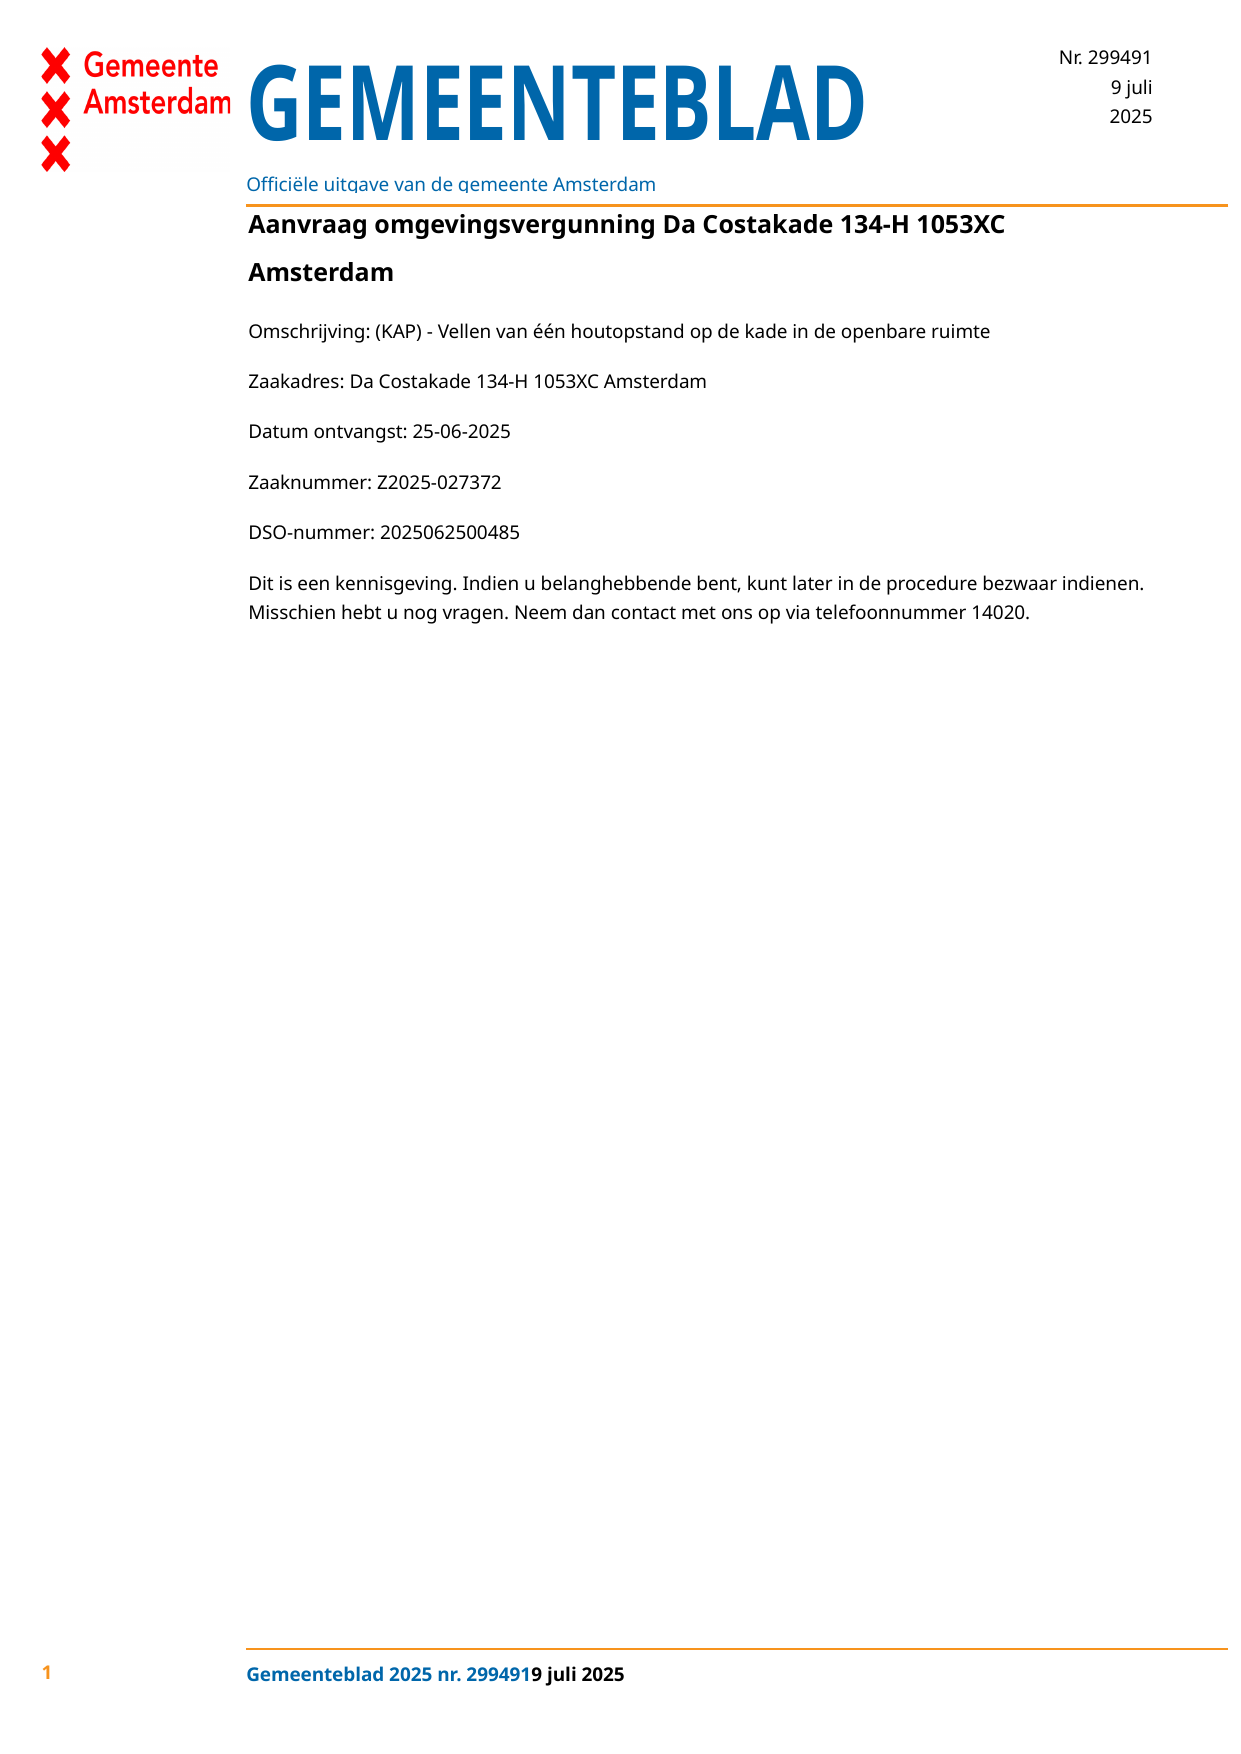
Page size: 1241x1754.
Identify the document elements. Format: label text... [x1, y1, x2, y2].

text Dit is een kennisgeving. Indien u belanghebbende bent, kunt later in de procedure bezwaar indienen. Misschien hebt u nog vragen. Neem dan contact met ons op via telefoonnummer 14020. [248, 570, 1152, 625]
text Aanvraag omgevingsvergunning Da Costakade 134-H 1053XC Amsterdam [248, 207, 1152, 288]
picture [41, 47, 231, 172]
text Omschrijving: (KAP) - Vellen van één houtopstand op de kade in de openbare ruimte [248, 318, 1152, 344]
text Zaakadres: Da Costakade 134-H 1053XC Amsterdam [248, 368, 1152, 394]
text DSO-nummer: 2025062500485 [248, 519, 1152, 545]
text Datum ontvangst: 25-06-2025 [248, 419, 1152, 444]
text Zaaknummer: Z2025-027372 [248, 469, 1152, 495]
